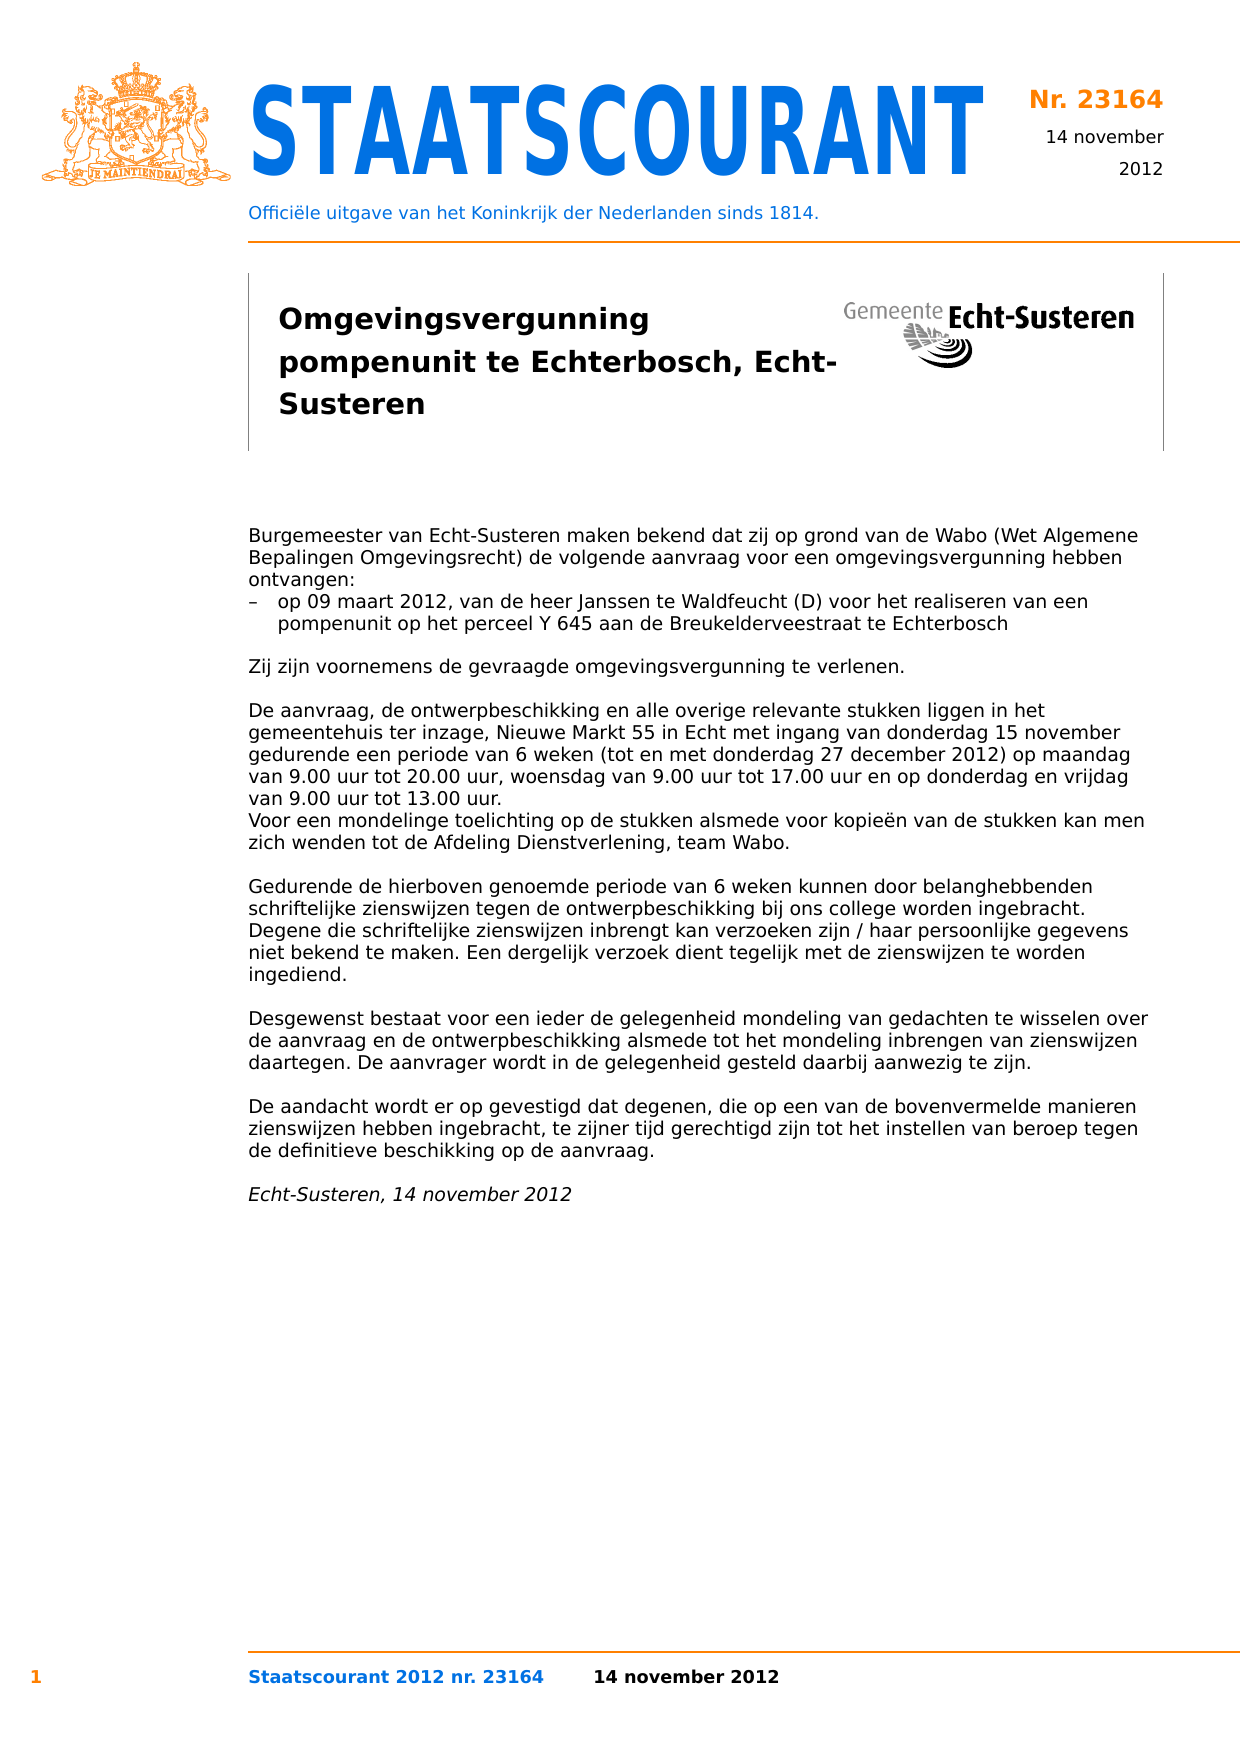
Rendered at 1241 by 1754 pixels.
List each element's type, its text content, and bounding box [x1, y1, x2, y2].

text – op 09 maart 2012, van de heer Janssen te Waldfeucht (D) voor het realiseren van een pompenunit op het perceel Y 645 aan de Breukelderveestraat te Echterbosch [248, 591, 1163, 634]
table_header Nr. 23164 [998, 62, 1240, 121]
text Zij zijn voornemens de gevraagde omgevingsvergunning te verlenen. [248, 656, 1163, 678]
text Degene die schriftelijke zienswijzen inbrengt kan verzoeken zijn / haar persoonlijke gegevens niet bekend te maken. Een dergelijk verzoek dient tegelijk met de zienswijzen te worden ingediend. [248, 920, 1163, 986]
text Gedurende de hierboven genoemde periode van 6 weken kunnen door belanghebbenden schriftelijke zienswijzen tegen de ontwerpbeschikking bij ons college worden ingebracht. [248, 876, 1163, 920]
text Burgemeester van Echt-Susteren maken bekend dat zij op grond van de Wabo (Wet Algemene Bepalingen Omgevingsrecht) de volgende aanvraag voor een omgevingsvergunning hebben ontvangen: [248, 525, 1163, 591]
picture [844, 302, 1134, 368]
text De aandacht wordt er op gevestigd dat degenen, die op een van de bovenvermelde manieren zienswijzen hebben ingebracht, te zijner tijd gerechtigd zijn tot het instellen van beroep tegen de definitieve beschikking op de aanvraag. [248, 1096, 1163, 1162]
table_header STAATSCOURANT [248, 62, 998, 203]
text Echt-Susteren, 14 november 2012 [248, 1183, 1163, 1205]
table_cell 14 november [998, 121, 1240, 153]
table_cell Officiële uitgave van het Koninkrijk der Nederlanden sinds 1814. [248, 203, 1240, 241]
subtitle Omgevingsvergunning pompenunit te Echterbosch, Echt-Susteren [249, 273, 1163, 451]
picture [41, 62, 231, 186]
table_header [25, 62, 248, 241]
text De aanvraag, de ontwerpbeschikking en alle overige relevante stukken liggen in het gemeentehuis ter inzage, Nieuwe Markt 55 in Echt met ingang van donderdag 15 november gedurende een periode van 6 weken (tot en met donderdag 27 december 2012) op maandag van 9.00 uur tot 20.00 uur, woensdag van 9.00 uur tot 17.00 uur en op donderdag en vrijdag van 9.00 uur tot 13.00 uur. [248, 700, 1163, 810]
text Desgewenst bestaat voor een ieder de gelegenheid mondeling van gedachten te wisselen over de aanvraag en de ontwerpbeschikking alsmede tot het mondeling inbrengen van zienswijzen daartegen. De aanvrager wordt in de gelegenheid gesteld daarbij aanwezig te zijn. [248, 1008, 1163, 1074]
text Voor een mondelinge toelichting op de stukken alsmede voor kopieën van de stukken kan men zich wenden tot de Afdeling Dienstverlening, team Wabo. [248, 810, 1163, 854]
table_cell 2012 [998, 153, 1240, 203]
